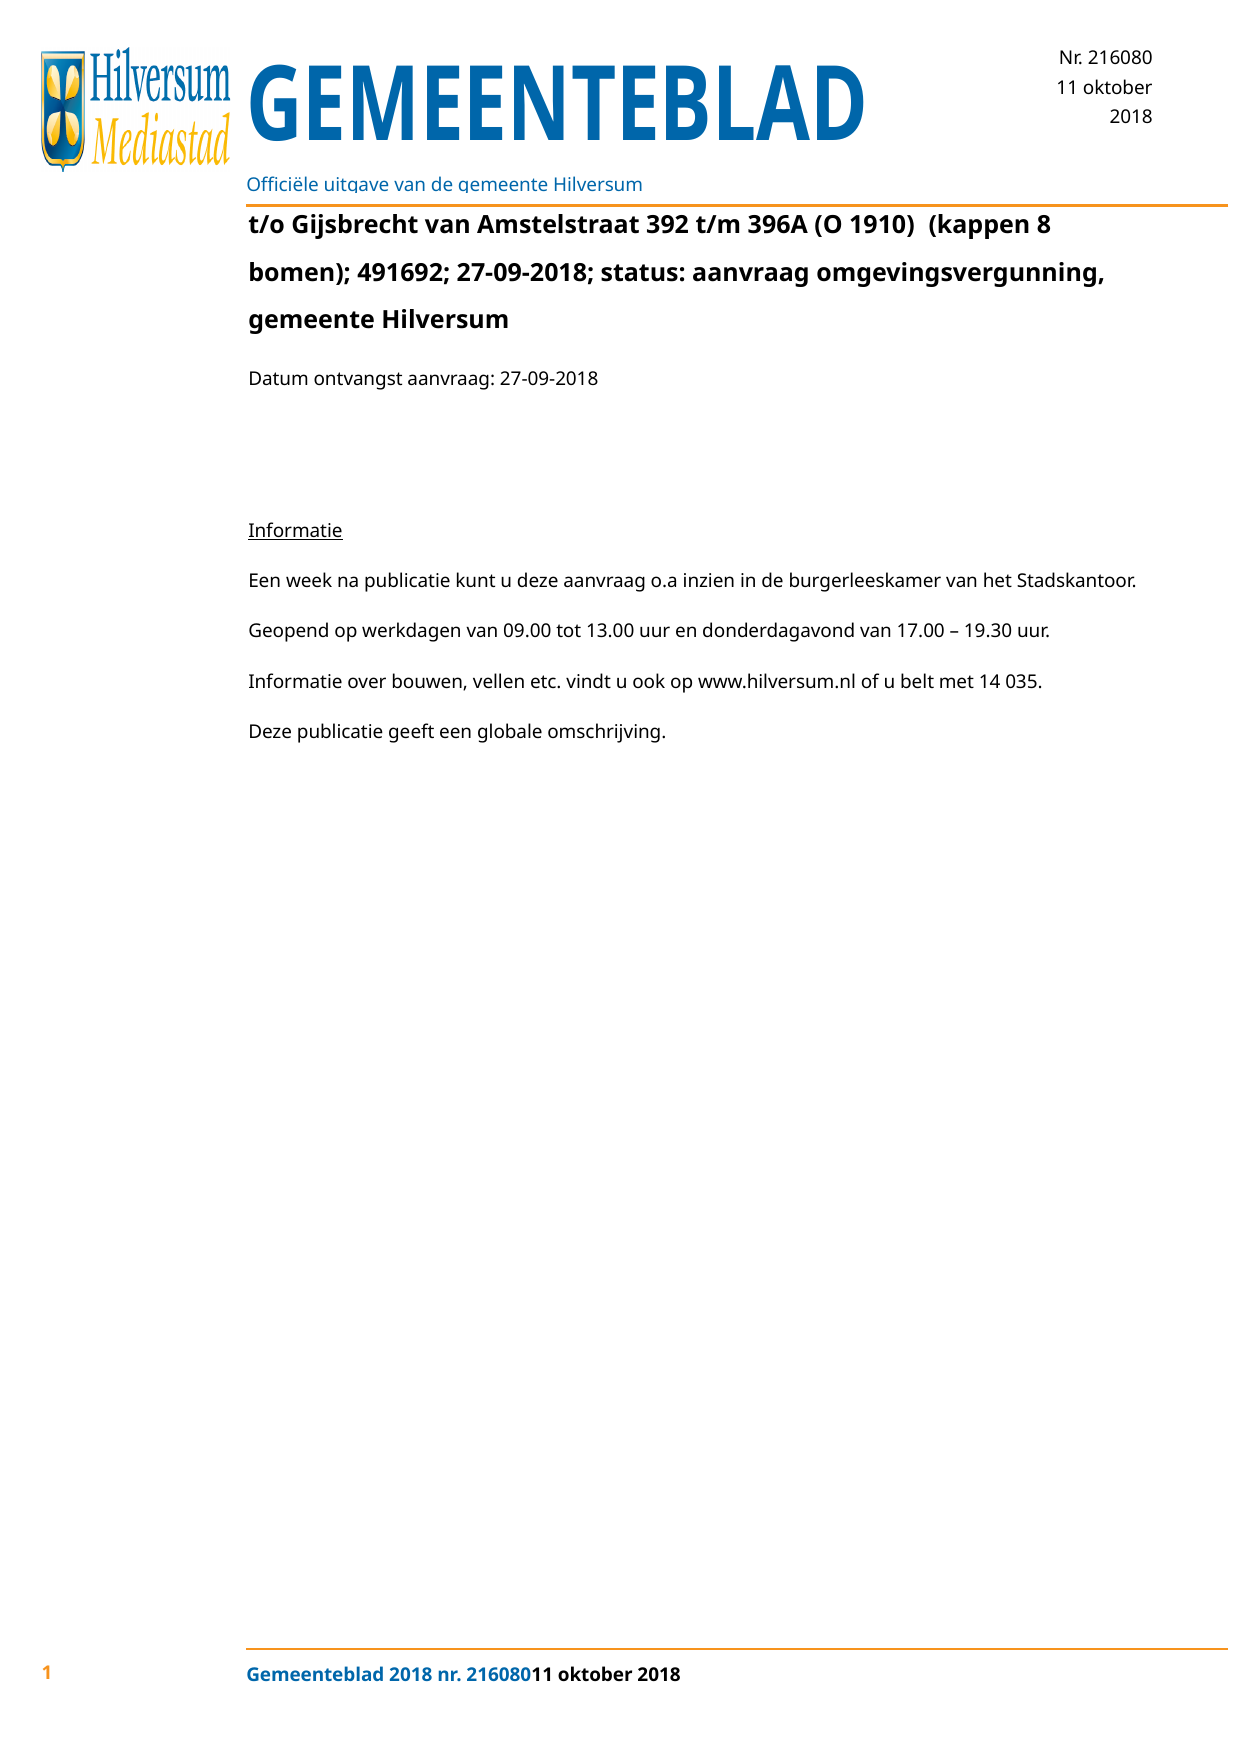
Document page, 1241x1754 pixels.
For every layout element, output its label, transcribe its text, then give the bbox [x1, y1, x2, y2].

text Datum ontvangst aanvraag: 27-09-2018 [248, 366, 1152, 391]
text Geopend op werkdagen van 09.00 tot 13.00 uur en donderdagavond van 17.00 – 19.30 uur. [248, 618, 1152, 643]
text Informatie [248, 517, 1152, 542]
text Deze publicatie geeft een globale omschrijving. [248, 718, 1152, 744]
picture [41, 47, 231, 172]
text Informatie over bouwen, vellen etc. vindt u ook op www.hilversum.nl of u belt met 14 035. [248, 668, 1152, 694]
text t/o Gijsbrecht van Amstelstraat 392 t/m 396A (O 1910) (kappen 8 bomen); 491692; 27-09-2018; status: aanvraag omgevingsvergunning, gemeente Hilversum [248, 207, 1152, 336]
text Een week na publicatie kunt u deze aanvraag o.a inzien in de burgerleeskamer van het Stadskantoor. [248, 567, 1152, 593]
